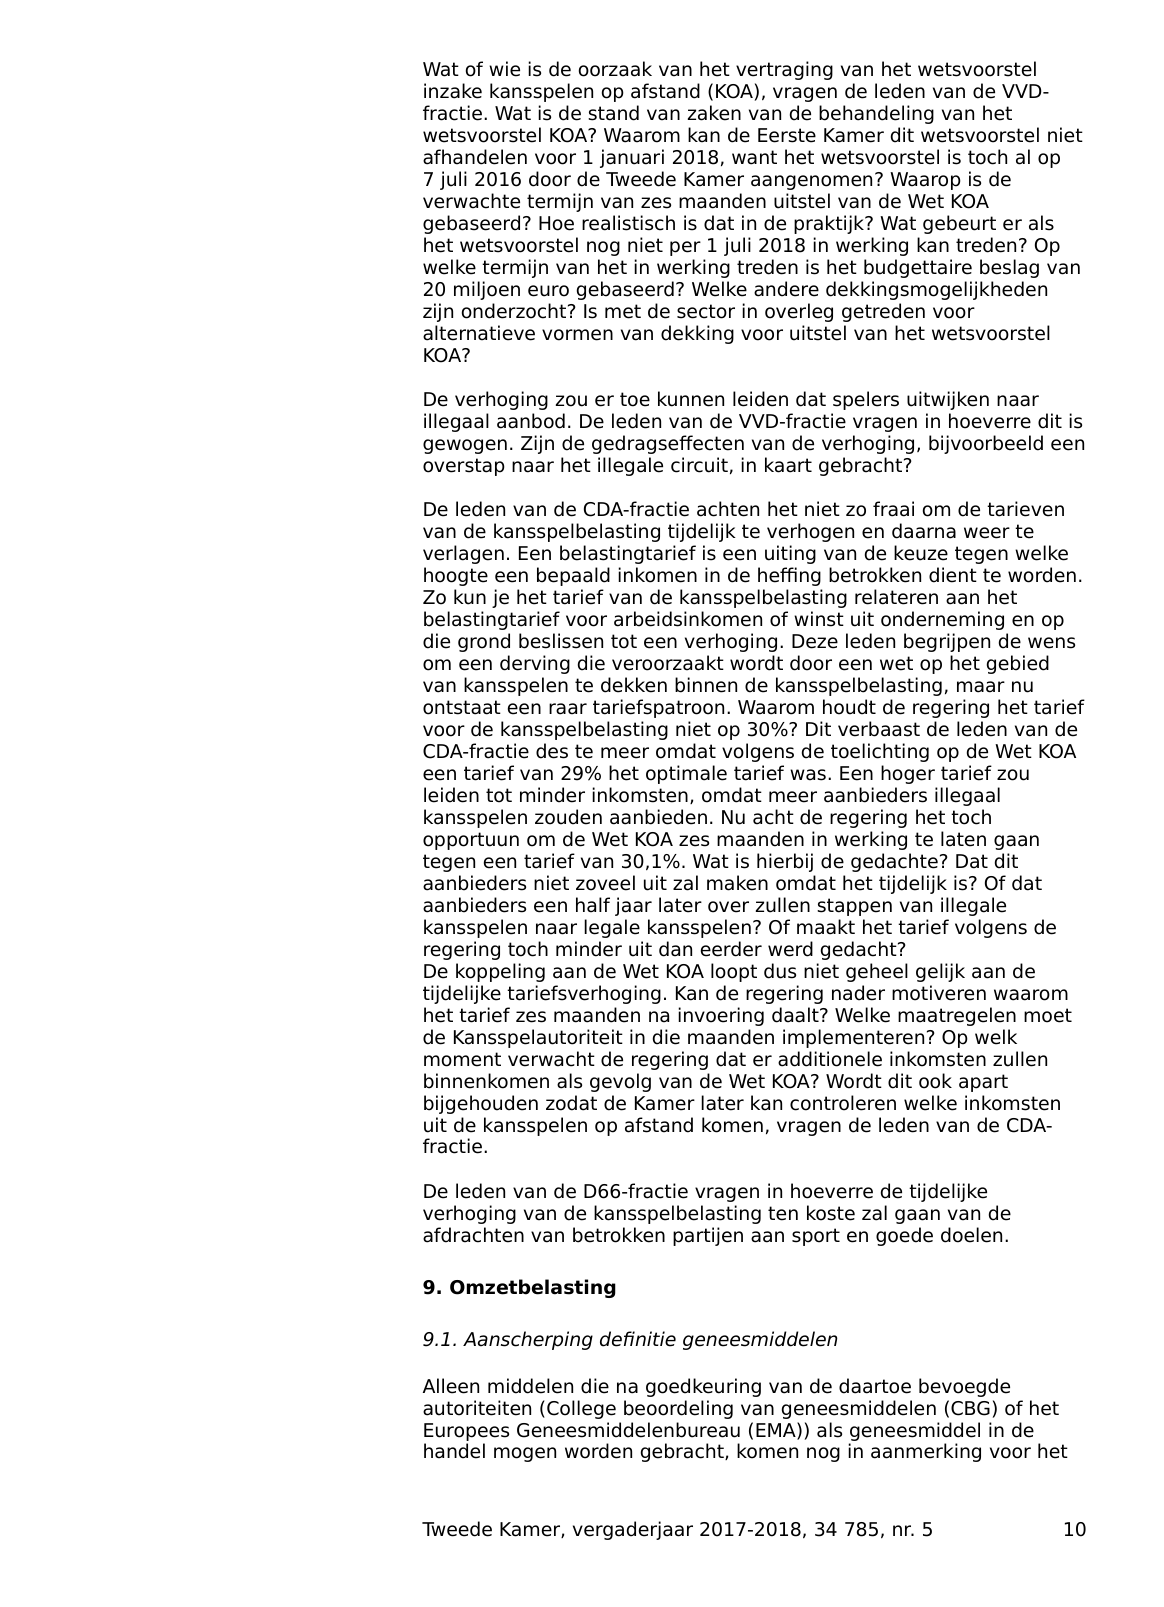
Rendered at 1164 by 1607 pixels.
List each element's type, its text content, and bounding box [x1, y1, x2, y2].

text De verhoging zou er toe kunnen leiden dat spelers uitwijken naar illegaal aanbod. De leden van de VVD-fractie vragen in hoeverre dit is gewogen. Zijn de gedragseffecten van de verhoging, bijvoorbeeld een overstap naar het illegale circuit, in kaart gebracht? [422, 389, 1087, 477]
subtitle 9.1. Aanscherping definitie geneesmiddelen [422, 1328, 1087, 1351]
text De leden van de CDA-fractie achten het niet zo fraai om de tarieven van de kansspelbelasting tijdelijk te verhogen en daarna weer te verlagen. Een belastingtarief is een uiting van de keuze tegen welke hoogte een bepaald inkomen in de heffing betrokken dient te worden. Zo kun je het tarief van de kansspelbelasting relateren aan het belastingtarief voor arbeidsinkomen of winst uit onderneming en op die grond beslissen tot een verhoging. Deze leden begrijpen de wens om een derving die veroorzaakt wordt door een wet op het gebied van kansspelen te dekken binnen de kansspelbelasting, maar nu ontstaat een raar tariefspatroon. Waarom houdt de regering het tarief voor de kansspelbelasting niet op 30%? Dit verbaast de leden van de CDA-fractie des te meer omdat volgens de toelichting op de Wet KOA een tarief van 29% het optimale tarief was. Een hoger tarief zou leiden tot minder inkomsten, omdat meer aanbieders illegaal kansspelen zouden aanbieden. Nu acht de regering het toch opportuun om de Wet KOA zes maanden in werking te laten gaan tegen een tarief van 30,1%. Wat is hierbij de gedachte? Dat dit aanbieders niet zoveel uit zal maken omdat het tijdelijk is? Of dat aanbieders een half jaar later over zullen stappen van illegale kansspelen naar legale kansspelen? Of maakt het tarief volgens de regering toch minder uit dan eerder werd gedacht? [422, 499, 1087, 961]
text Wat of wie is de oorzaak van het vertraging van het wetsvoorstel inzake kansspelen op afstand (KOA), vragen de leden van de VVD-fractie. Wat is de stand van zaken van de behandeling van het wetsvoorstel KOA? Waarom kan de Eerste Kamer dit wetsvoorstel niet afhandelen voor 1 januari 2018, want het wetsvoorstel is toch al op 7 juli 2016 door de Tweede Kamer aangenomen? Waarop is de verwachte termijn van zes maanden uitstel van de Wet KOA gebaseerd? Hoe realistisch is dat in de praktijk? Wat gebeurt er als het wetsvoorstel nog niet per 1 juli 2018 in werking kan treden? Op welke termijn van het in werking treden is het budgettaire beslag van 20 miljoen euro gebaseerd? Welke andere dekkingsmogelijkheden zijn onderzocht? Is met de sector in overleg getreden voor alternatieve vormen van dekking voor uitstel van het wetsvoorstel KOA? [422, 59, 1087, 367]
subtitle 9. Omzetbelasting [422, 1277, 1087, 1298]
text De leden van de D66-fractie vragen in hoeverre de tijdelijke verhoging van de kansspelbelasting ten koste zal gaan van de afdrachten van betrokken partijen aan sport en goede doelen. [422, 1181, 1087, 1247]
text De koppeling aan de Wet KOA loopt dus niet geheel gelijk aan de tijdelijke tariefsverhoging. Kan de regering nader motiveren waarom het tarief zes maanden na invoering daalt? Welke maatregelen moet de Kansspelautoriteit in die maanden implementeren? Op welk moment verwacht de regering dat er additionele inkomsten zullen binnenkomen als gevolg van de Wet KOA? Wordt dit ook apart bijgehouden zodat de Kamer later kan controleren welke inkomsten uit de kansspelen op afstand komen, vragen de leden van de CDA-fractie. [422, 961, 1087, 1158]
text Alleen middelen die na goedkeuring van de daartoe bevoegde autoriteiten (College beoordeling van geneesmiddelen (CBG) of het Europees Geneesmiddelenbureau (EMA)) als geneesmiddel in de handel mogen worden gebracht, komen nog in aanmerking voor het [422, 1376, 1087, 1463]
